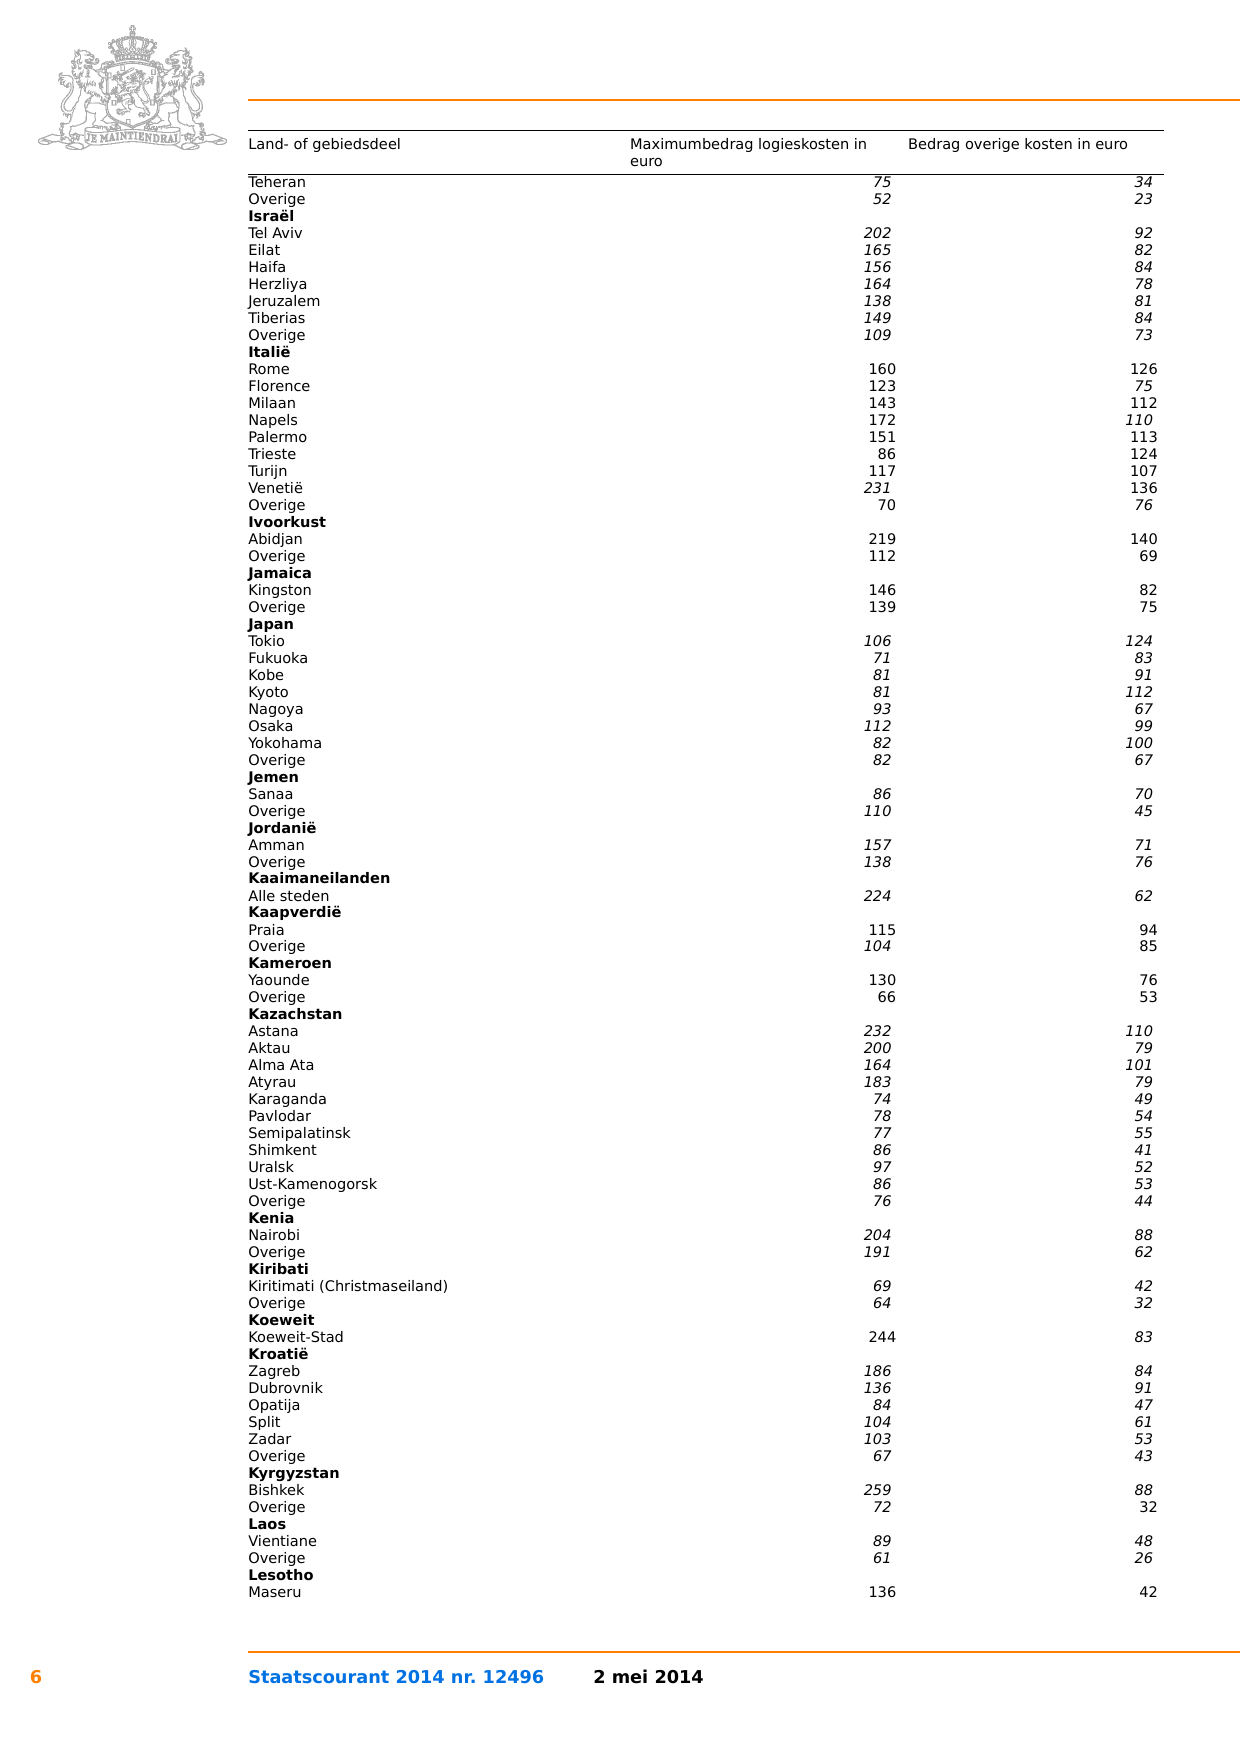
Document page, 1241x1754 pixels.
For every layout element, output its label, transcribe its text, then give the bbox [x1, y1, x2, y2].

table_cell 86 [624, 446, 902, 463]
table_cell 48 [902, 1533, 1163, 1549]
table_cell 73 [902, 327, 1163, 344]
table_cell 136 [902, 480, 1163, 497]
table_cell Eilat [248, 242, 624, 259]
table_cell Palermo [248, 429, 624, 446]
table_cell [902, 769, 1163, 786]
table_cell Atyrau [248, 1074, 624, 1091]
table_cell Florence [248, 378, 624, 395]
table_cell 42 [902, 1584, 1163, 1601]
table_cell Split [248, 1414, 624, 1431]
table_cell 84 [624, 1397, 902, 1414]
table_cell 136 [624, 1380, 902, 1397]
table_cell 53 [902, 989, 1163, 1006]
table_cell 110 [902, 412, 1163, 429]
table_cell 83 [902, 650, 1163, 667]
table_cell 94 [902, 921, 1163, 938]
table_cell 32 [902, 1295, 1163, 1312]
table_cell Bishkek [248, 1482, 624, 1499]
table_cell 79 [902, 1074, 1163, 1091]
table_cell 186 [624, 1363, 902, 1380]
table_cell Overige [248, 1295, 624, 1312]
table_cell Overige [248, 938, 624, 955]
table_cell Zagreb [248, 1363, 624, 1380]
table_cell 69 [624, 1278, 902, 1295]
table_cell 143 [624, 395, 902, 412]
table_cell [624, 1346, 902, 1363]
table_cell 191 [624, 1244, 902, 1261]
table_cell Kyoto [248, 684, 624, 701]
table_cell Overige [248, 191, 624, 208]
table_cell Abidjan [248, 531, 624, 548]
table_cell 66 [624, 989, 902, 1006]
table_cell Amman [248, 836, 624, 853]
table_cell 84 [902, 310, 1163, 327]
table_cell 76 [902, 497, 1163, 514]
table_cell 23 [902, 191, 1163, 208]
table_cell Overige [248, 989, 624, 1006]
table_cell 124 [902, 446, 1163, 463]
table_cell [902, 1465, 1163, 1482]
table_cell 41 [902, 1142, 1163, 1159]
table_header Bedrag overige kosten in euro [902, 131, 1163, 174]
table_cell Alle steden [248, 888, 624, 904]
table_cell 164 [624, 1057, 902, 1074]
table_cell Teheran [248, 175, 624, 191]
table_cell Jordanië [248, 820, 624, 836]
table_cell 88 [902, 1482, 1163, 1499]
table_cell Overige [248, 1244, 624, 1261]
table_cell Jemen [248, 769, 624, 786]
table_cell Overige [248, 599, 624, 616]
table_cell 126 [902, 361, 1163, 378]
table_cell 86 [624, 1176, 902, 1193]
table_cell 92 [902, 225, 1163, 242]
table_cell Vientiane [248, 1533, 624, 1549]
table_cell 140 [902, 531, 1163, 548]
table_cell [624, 1006, 902, 1023]
table_cell 93 [624, 701, 902, 718]
table_cell 172 [624, 412, 902, 429]
table_cell Kazachstan [248, 1006, 624, 1023]
table_cell Milaan [248, 395, 624, 412]
table_cell 52 [624, 191, 902, 208]
table_cell 81 [902, 293, 1163, 310]
table_cell Kiribati [248, 1261, 624, 1278]
table_cell Shimkent [248, 1142, 624, 1159]
table_cell 115 [624, 921, 902, 938]
table_cell 91 [902, 1380, 1163, 1397]
table_cell 42 [902, 1278, 1163, 1295]
table_cell 157 [624, 836, 902, 853]
table_cell 103 [624, 1431, 902, 1448]
table_cell 259 [624, 1482, 902, 1499]
table_cell 165 [624, 242, 902, 259]
table_cell 88 [902, 1227, 1163, 1244]
table_cell 232 [624, 1023, 902, 1040]
table_cell 124 [902, 633, 1163, 650]
table_cell Kroatië [248, 1346, 624, 1363]
table_cell 183 [624, 1074, 902, 1091]
table_cell [624, 769, 902, 786]
table_cell 204 [624, 1227, 902, 1244]
table_cell 76 [902, 854, 1163, 870]
table_cell 34 [902, 175, 1163, 191]
table_cell Kingston [248, 582, 624, 599]
table_cell 76 [624, 1193, 902, 1210]
table_cell [902, 344, 1163, 361]
table_cell 84 [902, 259, 1163, 276]
table_cell 200 [624, 1040, 902, 1057]
table_cell Nairobi [248, 1227, 624, 1244]
table_cell Kaapverdië [248, 904, 624, 921]
table_cell 97 [624, 1159, 902, 1176]
table_cell 89 [624, 1533, 902, 1549]
table_cell 53 [902, 1431, 1163, 1448]
table_cell Sanaa [248, 786, 624, 802]
table_cell 104 [624, 938, 902, 955]
table_cell [624, 1465, 902, 1482]
table_cell 100 [902, 735, 1163, 752]
table_cell [902, 870, 1163, 887]
table_cell 84 [902, 1363, 1163, 1380]
table_cell [902, 1210, 1163, 1227]
table_cell [902, 955, 1163, 972]
table_cell Jeruzalem [248, 293, 624, 310]
table_cell 61 [902, 1414, 1163, 1431]
table_cell Osaka [248, 718, 624, 734]
table_cell 75 [902, 599, 1163, 616]
table_cell Pavlodar [248, 1108, 624, 1125]
table_cell 112 [902, 684, 1163, 701]
table_cell [902, 1261, 1163, 1278]
table_cell Overige [248, 327, 624, 344]
table_cell 82 [902, 242, 1163, 259]
table_cell 202 [624, 225, 902, 242]
table_cell 109 [624, 327, 902, 344]
table_cell 104 [624, 1414, 902, 1431]
table_cell [624, 616, 902, 633]
table_cell [902, 208, 1163, 225]
table_cell 75 [624, 175, 902, 191]
table_cell [902, 1006, 1163, 1023]
table_cell 244 [624, 1329, 902, 1346]
table_cell Tel Aviv [248, 225, 624, 242]
table_cell 156 [624, 259, 902, 276]
picture [38, 25, 227, 150]
table_cell Nagoya [248, 701, 624, 718]
table_cell Herzliya [248, 276, 624, 293]
table_cell 110 [902, 1023, 1163, 1040]
table_cell Turijn [248, 463, 624, 480]
table_cell 64 [624, 1295, 902, 1312]
table_cell 62 [902, 1244, 1163, 1261]
table_cell Alma Ata [248, 1057, 624, 1074]
table_cell 139 [624, 599, 902, 616]
table_cell 99 [902, 718, 1163, 734]
table_cell Japan [248, 616, 624, 633]
table_cell [624, 955, 902, 972]
table_cell 67 [902, 752, 1163, 768]
table_cell 117 [624, 463, 902, 480]
table_cell Ivoorkust [248, 514, 624, 531]
table_cell [624, 904, 902, 921]
table_cell 69 [902, 548, 1163, 565]
table_cell Tiberias [248, 310, 624, 327]
table_cell 54 [902, 1108, 1163, 1125]
table_cell [624, 208, 902, 225]
table_cell 78 [902, 276, 1163, 293]
table_cell [624, 820, 902, 836]
table_cell Fukuoka [248, 650, 624, 667]
table_cell Overige [248, 752, 624, 768]
table_cell 112 [624, 548, 902, 565]
table_cell 78 [624, 1108, 902, 1125]
table_cell Uralsk [248, 1159, 624, 1176]
table_cell Laos [248, 1516, 624, 1533]
table_cell Jamaica [248, 565, 624, 582]
table_cell 224 [624, 888, 902, 904]
table_cell [902, 1346, 1163, 1363]
table_cell [624, 1516, 902, 1533]
table_cell [624, 1210, 902, 1227]
table_cell 43 [902, 1448, 1163, 1465]
table_cell Venetië [248, 480, 624, 497]
table_cell 82 [902, 582, 1163, 599]
table_cell [902, 1567, 1163, 1583]
table_cell [902, 565, 1163, 582]
table_cell [902, 904, 1163, 921]
table_cell 52 [902, 1159, 1163, 1176]
table_cell Lesotho [248, 1567, 624, 1583]
table_cell 82 [624, 752, 902, 768]
table_cell 44 [902, 1193, 1163, 1210]
table_cell 112 [902, 395, 1163, 412]
table_cell 146 [624, 582, 902, 599]
table_cell 101 [902, 1057, 1163, 1074]
table_cell [624, 565, 902, 582]
table_cell Trieste [248, 446, 624, 463]
table_cell 86 [624, 786, 902, 802]
table_cell 72 [624, 1499, 902, 1516]
table_cell 71 [902, 836, 1163, 853]
table_cell 75 [902, 378, 1163, 395]
table_cell Overige [248, 854, 624, 870]
table_cell Ust-Kamenogorsk [248, 1176, 624, 1193]
table_cell Koeweit-Stad [248, 1329, 624, 1346]
table_cell 26 [902, 1550, 1163, 1567]
table_cell 151 [624, 429, 902, 446]
table_cell 70 [902, 786, 1163, 802]
table_cell 106 [624, 633, 902, 650]
table_cell Overige [248, 1499, 624, 1516]
table_cell Kiritimati (Christmaseiland) [248, 1278, 624, 1295]
table_cell Kobe [248, 667, 624, 684]
table_cell 113 [902, 429, 1163, 446]
table_cell 71 [624, 650, 902, 667]
table_cell Aktau [248, 1040, 624, 1057]
table_cell [902, 1312, 1163, 1329]
table_cell 138 [624, 854, 902, 870]
table_cell 55 [902, 1125, 1163, 1142]
table_cell 74 [624, 1091, 902, 1108]
table_cell [624, 1567, 902, 1583]
table_cell Israël [248, 208, 624, 225]
table_cell 149 [624, 310, 902, 327]
table_cell Overige [248, 1550, 624, 1567]
table_cell Napels [248, 412, 624, 429]
table_cell 32 [902, 1499, 1163, 1516]
table_cell Haifa [248, 259, 624, 276]
table_cell Kameroen [248, 955, 624, 972]
table_cell Rome [248, 361, 624, 378]
table_cell [624, 344, 902, 361]
table_cell 81 [624, 684, 902, 701]
table_cell 112 [624, 718, 902, 734]
table_cell Karaganda [248, 1091, 624, 1108]
table_cell 67 [624, 1448, 902, 1465]
table_cell Kyrgyzstan [248, 1465, 624, 1482]
table_cell 77 [624, 1125, 902, 1142]
table_cell Overige [248, 1193, 624, 1210]
table_cell 107 [902, 463, 1163, 480]
table_cell Tokio [248, 633, 624, 650]
table_cell 130 [624, 972, 902, 989]
table_cell 138 [624, 293, 902, 310]
table_cell Zadar [248, 1431, 624, 1448]
table_cell Yokohama [248, 735, 624, 752]
table_cell 85 [902, 938, 1163, 955]
table_cell Kaaimaneilanden [248, 870, 624, 887]
table_cell [902, 1516, 1163, 1533]
table_cell Italië [248, 344, 624, 361]
table_cell 136 [624, 1584, 902, 1601]
table_cell 164 [624, 276, 902, 293]
table_cell Opatija [248, 1397, 624, 1414]
table_cell 91 [902, 667, 1163, 684]
table_cell 49 [902, 1091, 1163, 1108]
table_cell 82 [624, 735, 902, 752]
table_cell Overige [248, 497, 624, 514]
table_cell Astana [248, 1023, 624, 1040]
table_cell [902, 514, 1163, 531]
table_cell Maseru [248, 1584, 624, 1601]
table_cell Yaounde [248, 972, 624, 989]
table_cell Kenia [248, 1210, 624, 1227]
table_cell 53 [902, 1176, 1163, 1193]
table_cell [902, 820, 1163, 836]
table_cell 83 [902, 1329, 1163, 1346]
table_cell Overige [248, 548, 624, 565]
table_cell 110 [624, 803, 902, 819]
table_cell [902, 616, 1163, 633]
table_cell 70 [624, 497, 902, 514]
table_cell Dubrovnik [248, 1380, 624, 1397]
table_cell 62 [902, 888, 1163, 904]
table_cell 160 [624, 361, 902, 378]
table_cell Praia [248, 921, 624, 938]
table_cell 76 [902, 972, 1163, 989]
table_cell 47 [902, 1397, 1163, 1414]
table_cell [624, 870, 902, 887]
table_cell 79 [902, 1040, 1163, 1057]
table_cell Semipalatinsk [248, 1125, 624, 1142]
table_cell 123 [624, 378, 902, 395]
table_cell 219 [624, 531, 902, 548]
table_cell [624, 514, 902, 531]
table_cell 67 [902, 701, 1163, 718]
table_cell [624, 1312, 902, 1329]
table_header Land- of gebiedsdeel [248, 131, 624, 174]
table_cell 61 [624, 1550, 902, 1567]
table_cell 86 [624, 1142, 902, 1159]
table_cell 231 [624, 480, 902, 497]
table_header Maximumbedrag logieskosten in euro [624, 131, 902, 174]
table_cell 81 [624, 667, 902, 684]
table_cell Koeweit [248, 1312, 624, 1329]
table_cell Overige [248, 1448, 624, 1465]
table_cell [624, 1261, 902, 1278]
table_cell Overige [248, 803, 624, 819]
table_cell 45 [902, 803, 1163, 819]
